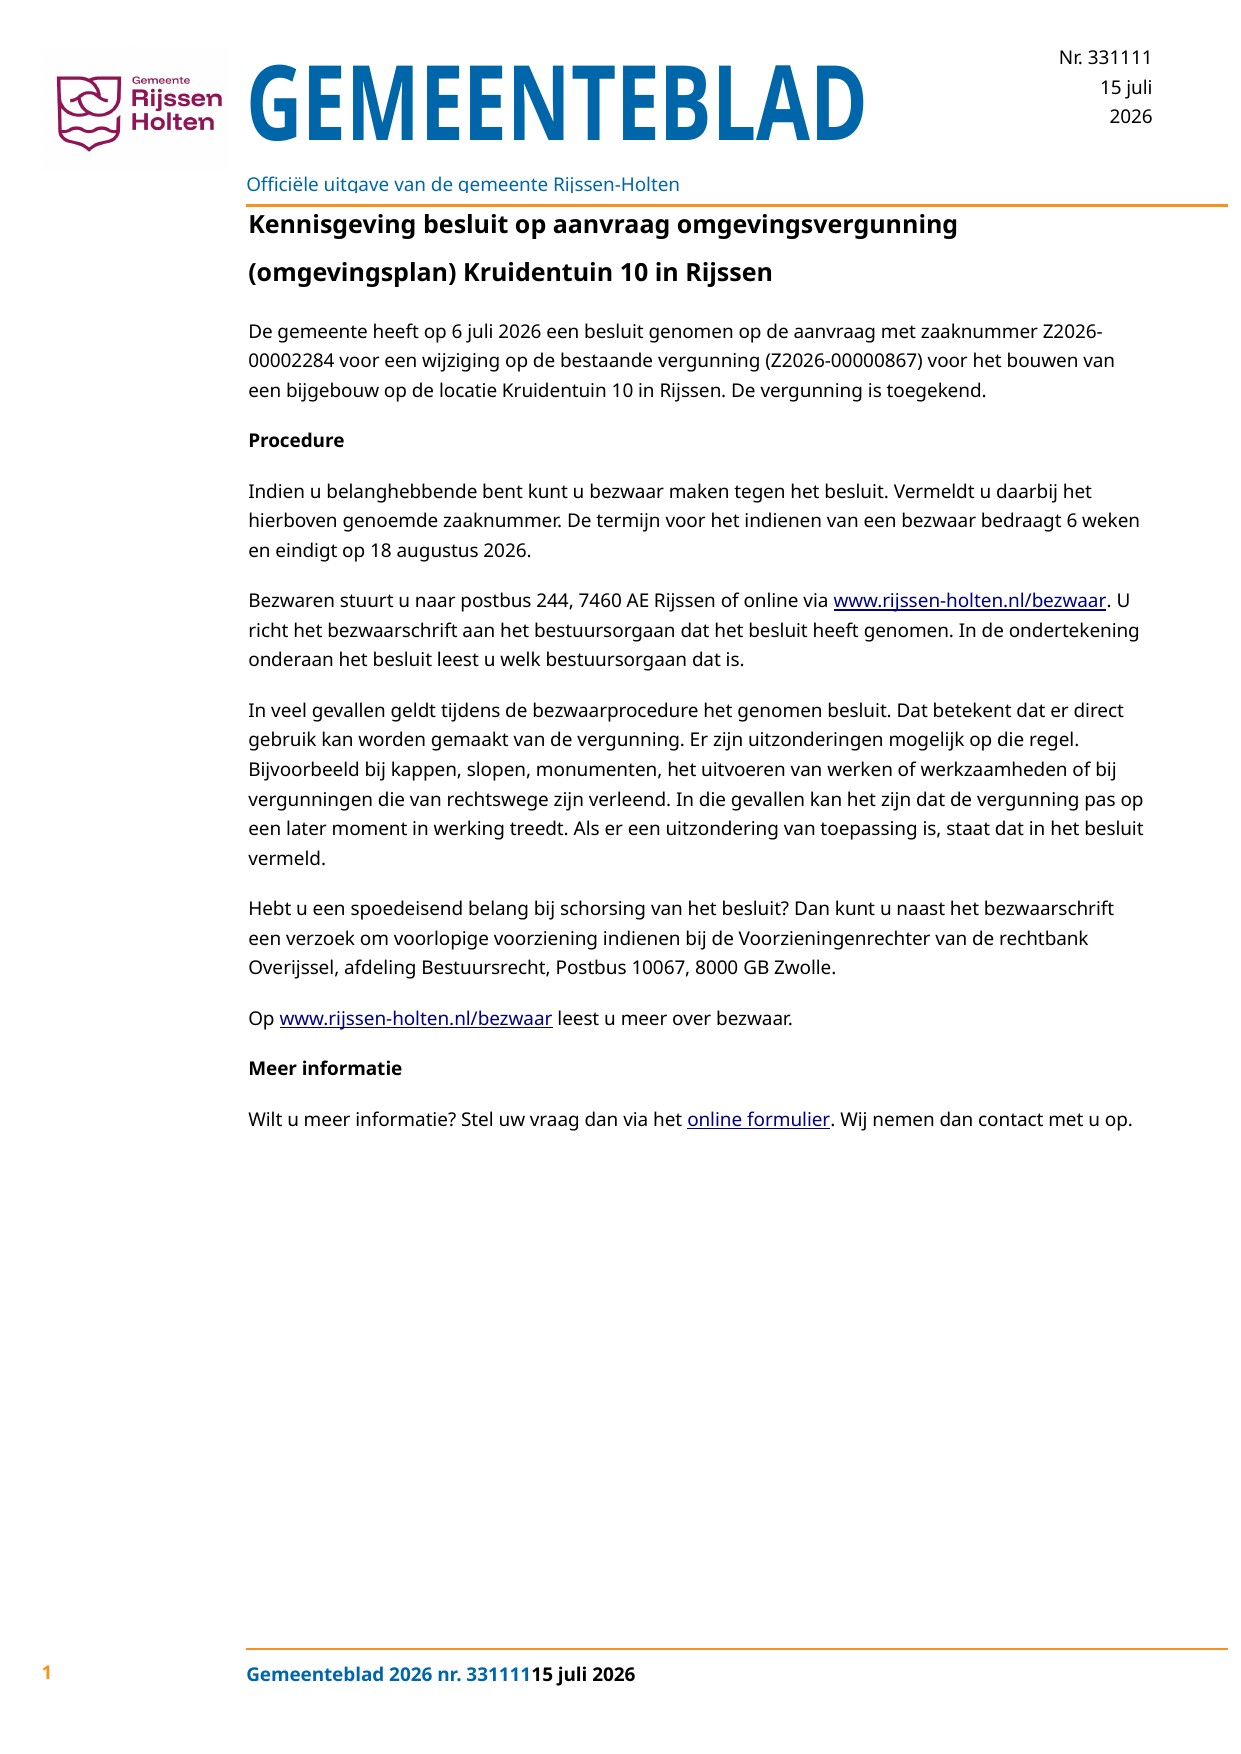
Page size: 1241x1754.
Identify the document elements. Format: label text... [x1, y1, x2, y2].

text De gemeente heeft op 6 juli 2026 een besluit genomen op de aanvraag met zaaknummer Z2026-00002284 voor een wijziging op de bestaande vergunning (Z2026-00000867) voor het bouwen van een bijgebouw op de locatie Kruidentuin 10 in Rijssen. De vergunning is toegekend. [248, 318, 1152, 403]
picture [41, 47, 231, 172]
text Hebt u een spoedeisend belang bij schorsing van het besluit? Dan kunt u naast het bezwaarschrift een verzoek om voorlopige voorziening indienen bij de Voorzieningenrechter van de rechtbank Overijssel, afdeling Bestuursrecht, Postbus 10067, 8000 GB Zwolle. [248, 895, 1152, 980]
text In veel gevallen geldt tijdens de bezwaarprocedure het genomen besluit. Dat betekent dat er direct gebruik kan worden gemaakt van de vergunning. Er zijn uitzonderingen mogelijk op die regel. Bijvoorbeeld bij kappen, slopen, monumenten, het uitvoeren van werken of werkzaamheden of bij vergunningen die van rechtswege zijn verleend. In die gevallen kan het zijn dat de vergunning pas op een later moment in werking treedt. Als er een uitzondering van toepassing is, staat dat in het besluit vermeld. [248, 697, 1152, 871]
text Bezwaren stuurt u naar postbus 244, 7460 AE Rijssen of online via www.rijssen-holten.nl/bezwaar. U richt het bezwaarschrift aan het bestuursorgaan dat het besluit heeft genomen. In de ondertekening onderaan het besluit leest u welk bestuursorgaan dat is. [248, 587, 1152, 672]
text Op www.rijssen-holten.nl/bezwaar leest u meer over bezwaar. [248, 1005, 1152, 1031]
text Meer informatie [248, 1055, 1152, 1081]
text Wilt u meer informatie? Stel uw vraag dan via het online formulier. Wij nemen dan contact met u op. [248, 1106, 1152, 1132]
text Indien u belanghebbende bent kunt u bezwaar maken tegen het besluit. Vermeldt u daarbij het hierboven genoemde zaaknummer. De termijn voor het indienen van een bezwaar bedraagt 6 weken en eindigt op 18 augustus 2026. [248, 478, 1152, 563]
text Kennisgeving besluit op aanvraag omgevingsvergunning (omgevingsplan) Kruidentuin 10 in Rijssen [248, 207, 1152, 288]
text Procedure [248, 427, 1152, 453]
